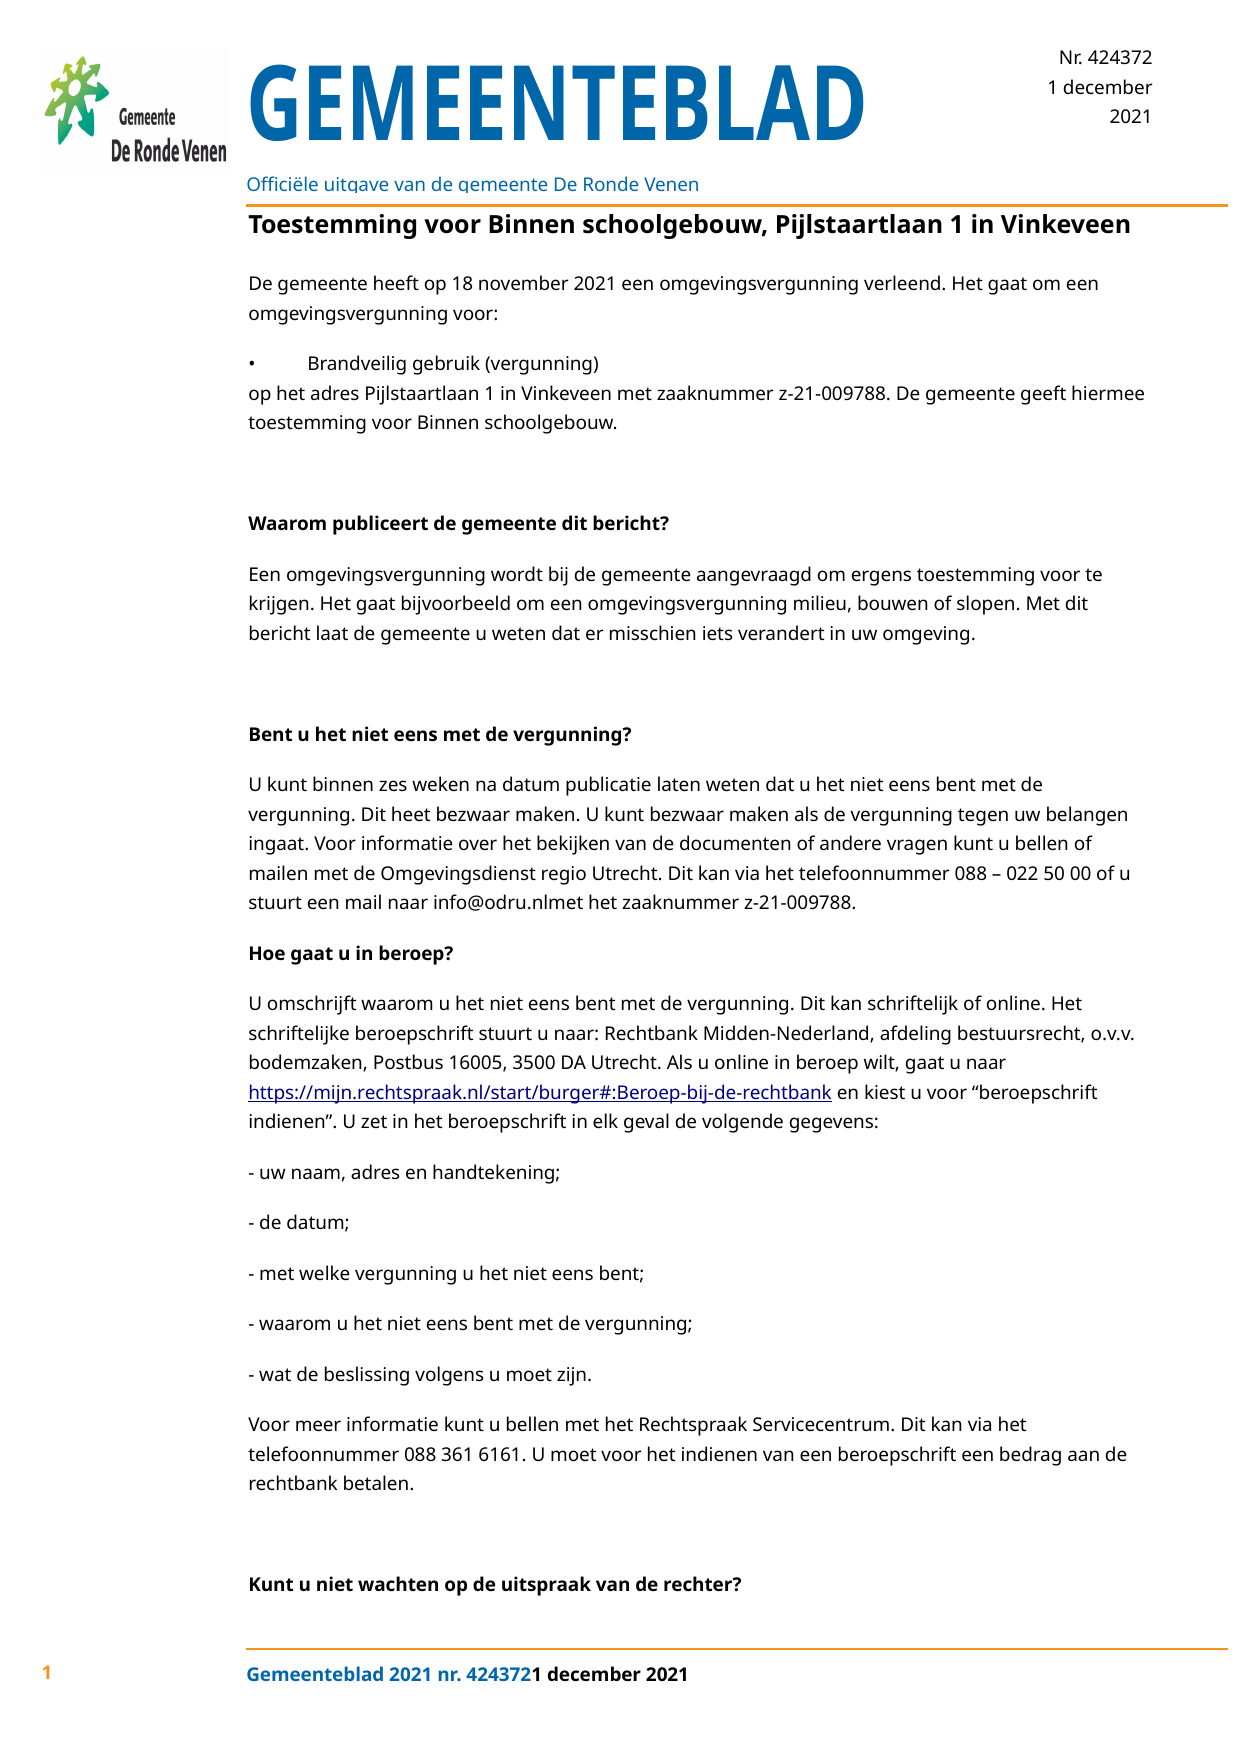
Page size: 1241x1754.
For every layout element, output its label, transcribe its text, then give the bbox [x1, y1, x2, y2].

text - de datum; [248, 1209, 1152, 1235]
text U kunt binnen zes weken na datum publicatie laten weten dat u het niet eens bent met de vergunning. Dit heet bezwaar maken. U kunt bezwaar maken als de vergunning tegen uw belangen ingaat. Voor informatie over het bekijken van de documenten of andere vragen kunt u bellen of mailen met de Omgevingsdienst regio Utrecht. Dit kan via het telefoonnummer 088 – 022 50 00 of u stuurt een mail naar info@odru.nlmet het zaaknummer z-21-009788. [248, 771, 1152, 915]
text - uw naam, adres en handtekening; [248, 1159, 1152, 1185]
text - met welke vergunning u het niet eens bent; [248, 1260, 1152, 1286]
text Toestemming voor Binnen schoolgebouw, Pijlstaartlaan 1 in Vinkeveen [248, 207, 1152, 241]
text op het adres Pijlstaartlaan 1 in Vinkeveen met zaaknummer z-21-009788. De gemeente geeft hiermee toestemming voor Binnen schoolgebouw. [248, 380, 1152, 435]
text Kunt u niet wachten op de uitspraak van de rechter? [248, 1571, 1152, 1597]
text Bent u het niet eens met de vergunning? [248, 721, 1152, 746]
text Voor meer informatie kunt u bellen met het Rechtspraak Servicecentrum. Dit kan via het telefoonnummer 088 361 6161. U moet voor het indienen van een beroepschrift een bedrag aan de rechtbank betalen. [248, 1411, 1152, 1496]
text - waarom u het niet eens bent met de vergunning; [248, 1310, 1152, 1336]
text - wat de beslissing volgens u moet zijn. [248, 1361, 1152, 1386]
text Een omgevingsvergunning wordt bij de gemeente aangevraagd om ergens toestemming voor te krijgen. Het gaat bijvoorbeeld om een omgevingsvergunning milieu, bouwen of slopen. Met dit bericht laat de gemeente u weten dat er misschien iets verandert in uw omgeving. [248, 561, 1152, 646]
picture [41, 47, 231, 172]
text U omschrijft waarom u het niet eens bent met de vergunning. Dit kan schriftelijk of online. Het schriftelijke beroepschrift stuurt u naar: Rechtbank Midden-Nederland, afdeling bestuursrecht, o.v.v. bodemzaken, Postbus 16005, 3500 DA Utrecht. Als u online in beroep wilt, gaat u naar https://mijn.rechtspraak.nl/start/burger#:Beroep-bij-de-rechtbank en kiest u voor “beroepschrift indienen”. U zet in het beroepschrift in elk geval de volgende gegevens: [248, 990, 1152, 1134]
text De gemeente heeft op 18 november 2021 een omgevingsvergunning verleend. Het gaat om een omgevingsvergunning voor: [248, 270, 1152, 326]
list Brandveilig gebruik (vergunning) [248, 350, 1152, 376]
text Waarom publiceert de gemeente dit bericht? [248, 510, 1152, 536]
text Hoe gaat u in beroep? [248, 940, 1152, 966]
